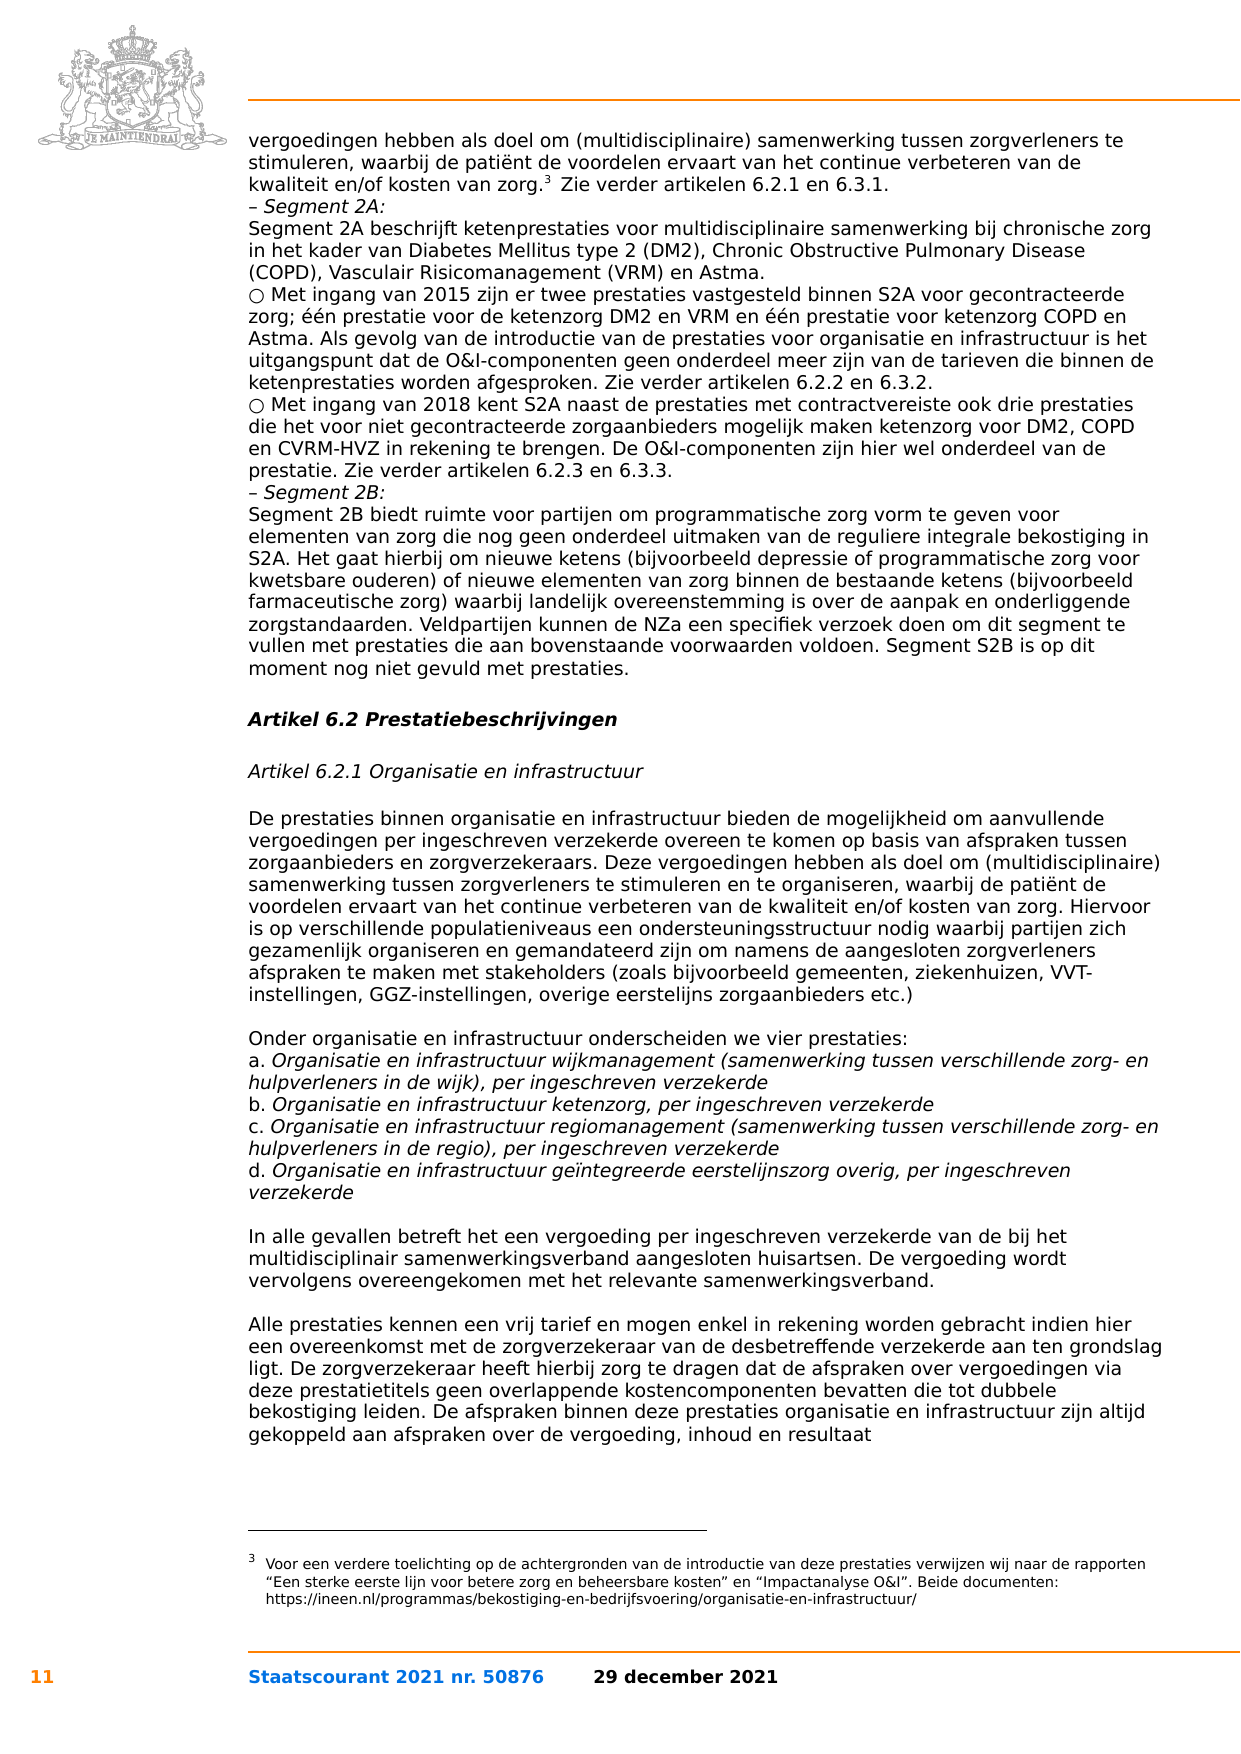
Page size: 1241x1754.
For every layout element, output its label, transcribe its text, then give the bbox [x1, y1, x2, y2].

text a. Organisatie en infrastructuur wijkmanagement (samenwerking tussen verschillende zorg- en hulpverleners in de wijk), per ingeschreven verzekerde [248, 1050, 1163, 1094]
subtitle Artikel 6.2.1 Organisatie en infrastructuur [248, 761, 1163, 783]
text c. Organisatie en infrastructuur regiomanagement (samenwerking tussen verschillende zorg- en hulpverleners in de regio), per ingeschreven verzekerde [248, 1116, 1163, 1160]
text Segment 2A beschrijft ketenprestaties voor multidisciplinaire samenwerking bij chronische zorg in het kader van Diabetes Mellitus type 2 (DM2), Chronic Obstructive Pulmonary Disease (COPD), Vasculair Risicomanagement (VRM) en Astma. [248, 218, 1163, 284]
subtitle Artikel 6.2 Prestatiebeschrijvingen [248, 709, 1163, 731]
text vergoedingen hebben als doel om (multidisciplinaire) samenwerking tussen zorgverleners te stimuleren, waarbij de patiënt de voordelen ervaart van het continue verbeteren van de kwaliteit en/of kosten van zorg. Zie verder artikelen 6.2.1 en 6.3.1. [248, 130, 1163, 196]
text Onder organisatie en infrastructuur onderscheiden we vier prestaties: [248, 1028, 1163, 1050]
text Segment 2B biedt ruimte voor partijen om programmatische zorg vorm te geven voor elementen van zorg die nog geen onderdeel uitmaken van de reguliere integrale bekostiging in S2A. Het gaat hierbij om nieuwe ketens (bijvoorbeeld depressie of programmatische zorg voor kwetsbare ouderen) of nieuwe elementen van zorg binnen de bestaande ketens (bijvoorbeeld farmaceutische zorg) waarbij landelijk overeenstemming is over de aanpak en onderliggende zorgstandaarden. Veldpartijen kunnen de NZa een specifiek verzoek doen om dit segment te vullen met prestaties die aan bovenstaande voorwaarden voldoen. Segment S2B is op dit moment nog niet gevuld met prestaties. [248, 503, 1163, 679]
text – Segment 2A: [248, 196, 1163, 218]
text In alle gevallen betreft het een vergoeding per ingeschreven verzekerde van de bij het multidisciplinair samenwerkingsverband aangesloten huisartsen. De vergoeding wordt vervolgens overeengekomen met het relevante samenwerkingsverband. [248, 1226, 1163, 1292]
text – Segment 2B: [248, 482, 1163, 503]
text ○ Met ingang van 2015 zijn er twee prestaties vastgesteld binnen S2A voor gecontracteerde zorg; één prestatie voor de ketenzorg DM2 en VRM en één prestatie voor ketenzorg COPD en Astma. Als gevolg van de introductie van de prestaties voor organisatie en infrastructuur is het uitgangspunt dat de O&I-componenten geen onderdeel meer zijn van de tarieven die binnen de ketenprestaties worden afgesproken. Zie verder artikelen 6.2.2 en 6.3.2. [248, 284, 1163, 394]
text b. Organisatie en infrastructuur ketenzorg, per ingeschreven verzekerde [248, 1094, 1163, 1116]
text ○ Met ingang van 2018 kent S2A naast de prestaties met contractvereiste ook drie prestaties die het voor niet gecontracteerde zorgaanbieders mogelijk maken ketenzorg voor DM2, COPD en CVRM-HVZ in rekening te brengen. De O&I-componenten zijn hier wel onderdeel van de prestatie. Zie verder artikelen 6.2.3 en 6.3.3. [248, 394, 1163, 482]
text Alle prestaties kennen een vrij tarief en mogen enkel in rekening worden gebracht indien hier een overeenkomst met de zorgverzekeraar van de desbetreffende verzekerde aan ten grondslag ligt. De zorgverzekeraar heeft hierbij zorg te dragen dat de afspraken over vergoedingen via deze prestatietitels geen overlappende kostencomponenten bevatten die tot dubbele bekostiging leiden. De afspraken binnen deze prestaties organisatie en infrastructuur zijn altijd gekoppeld aan afspraken over de vergoeding, inhoud en resultaat [248, 1313, 1163, 1445]
picture [38, 25, 227, 150]
text De prestaties binnen organisatie en infrastructuur bieden de mogelijkheid om aanvullende vergoedingen per ingeschreven verzekerde overeen te komen op basis van afspraken tussen zorgaanbieders en zorgverzekeraars. Deze vergoedingen hebben als doel om (multidisciplinaire) samenwerking tussen zorgverleners te stimuleren en te organiseren, waarbij de patiënt de voordelen ervaart van het continue verbeteren van de kwaliteit en/of kosten van zorg. Hiervoor is op verschillende populatieniveaus een ondersteuningsstructuur nodig waarbij partijen zich gezamenlijk organiseren en gemandateerd zijn om namens de aangesloten zorgverleners afspraken te maken met stakeholders (zoals bijvoorbeeld gemeenten, ziekenhuizen, VVT-instellingen, GGZ-instellingen, overige eerstelijns zorgaanbieders etc.) [248, 808, 1163, 1006]
text d. Organisatie en infrastructuur geïntegreerde eerstelijnszorg overig, per ingeschreven verzekerde [248, 1160, 1163, 1204]
text Voor een verdere toelichting op de achtergronden van de introductie van deze prestaties verwijzen wij naar de rapporten “Een sterke eerste lijn voor betere zorg en beheersbare kosten” en “Impactanalyse O&I”. Beide documenten: https://ineen.nl/programmas/bekostiging-en-bedrijfsvoering/organisatie-en-infrastructuur/ [248, 1552, 1163, 1608]
